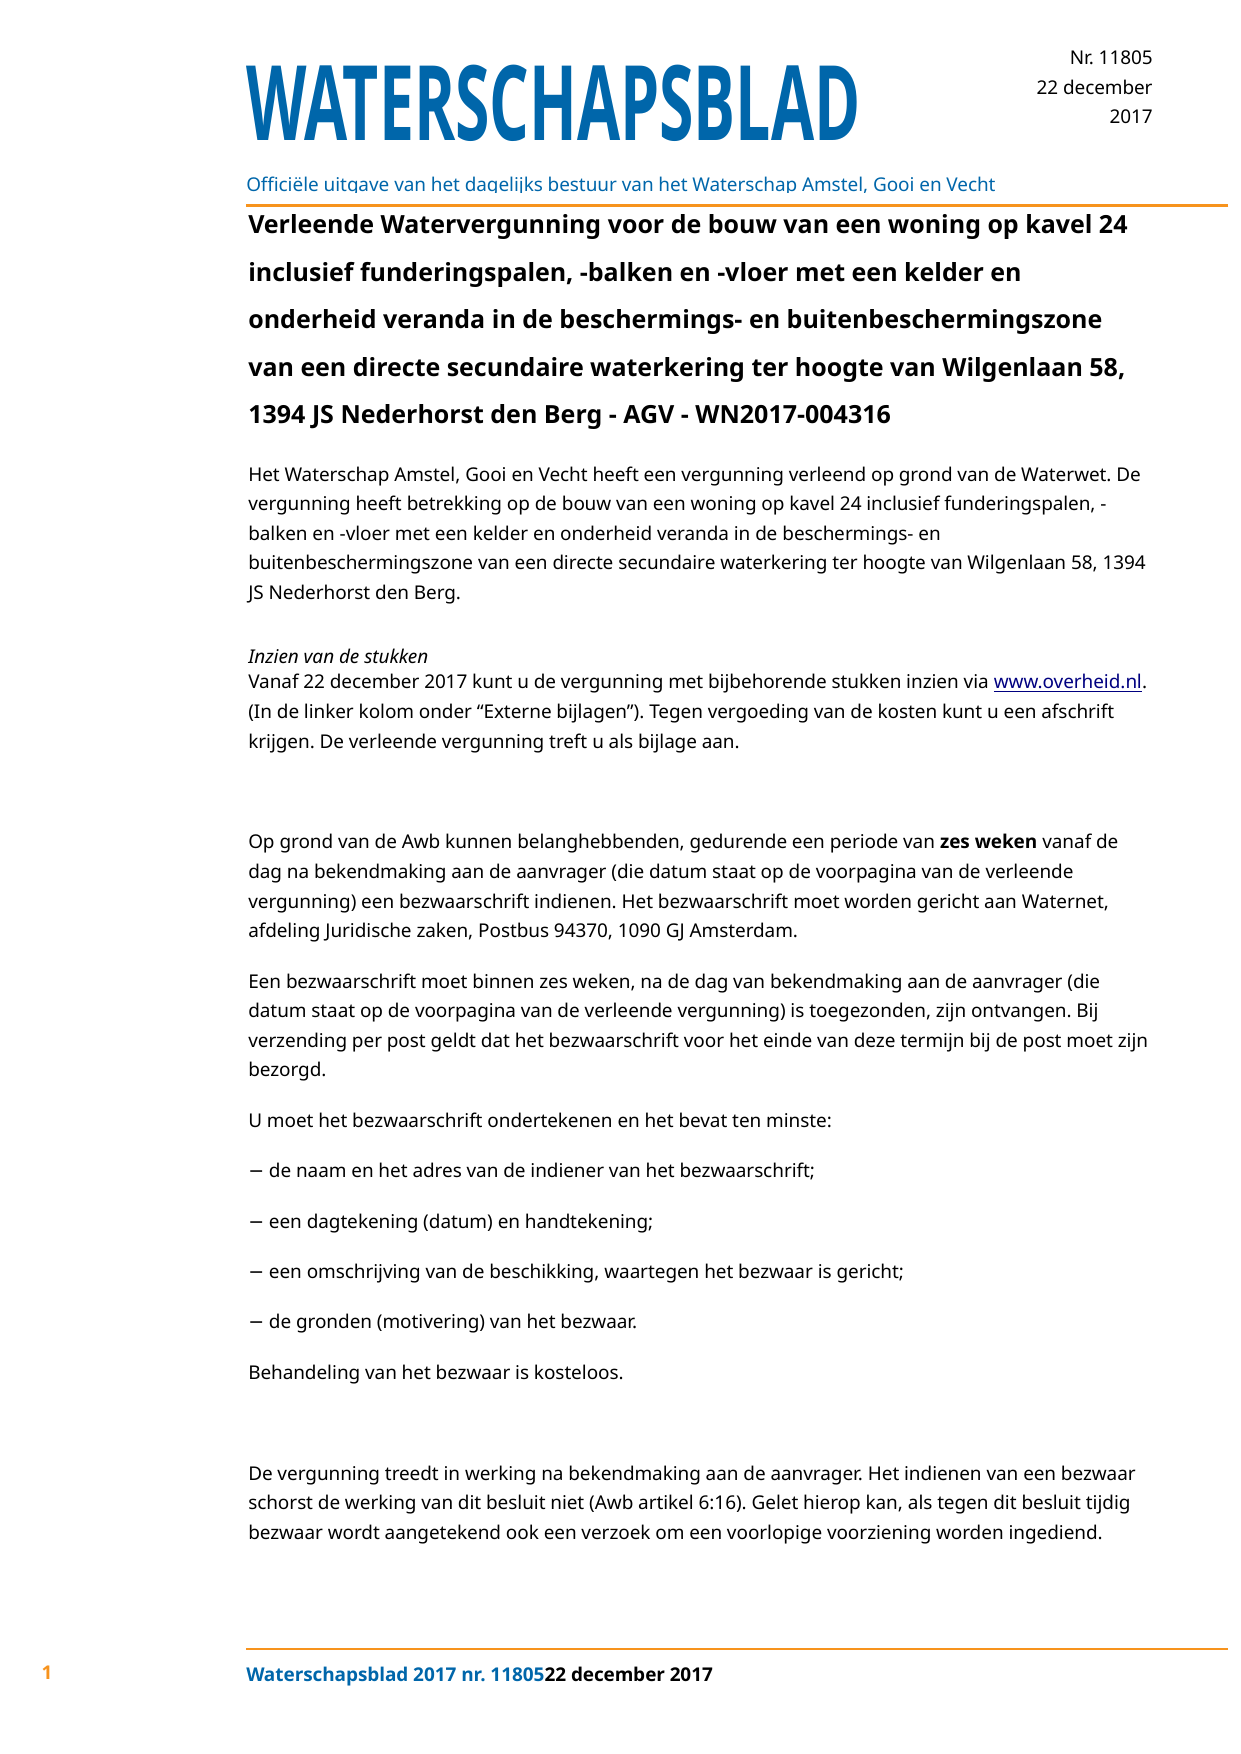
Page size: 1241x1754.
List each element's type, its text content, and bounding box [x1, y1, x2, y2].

text − een dagtekening (datum) en handtekening; [248, 1208, 1152, 1234]
text De vergunning treedt in werking na bekendmaking aan de aanvrager. Het indienen van een bezwaar schorst de werking van dit besluit niet (Awb artikel 6:16). Gelet hierop kan, als tegen dit besluit tijdig bezwaar wordt aangetekend ook een verzoek om een voorlopige voorziening worden ingediend. [248, 1460, 1152, 1545]
text − een omschrijving van de beschikking, waartegen het bezwaar is gericht; [248, 1258, 1152, 1284]
text Op grond van de Awb kunnen belanghebbenden, gedurende een periode van zes weken vanaf de dag na bekendmaking aan de aanvrager (die datum staat op de voorpagina van de verleende vergunning) een bezwaarschrift indienen. Het bezwaarschrift moet worden gericht aan Waternet, afdeling Juridische zaken, Postbus 94370, 1090 GJ Amsterdam. [248, 829, 1152, 943]
text Een bezwaarschrift moet binnen zes weken, na de dag van bekendmaking aan de aanvrager (die datum staat op de voorpagina van de verleende vergunning) is toegezonden, zijn ontvangen. Bij verzending per post geldt dat het bezwaarschrift voor het einde van deze termijn bij de post moet zijn bezorgd. [248, 968, 1152, 1082]
text Behandeling van het bezwaar is kosteloos. [248, 1359, 1152, 1385]
text − de naam en het adres van de indiener van het bezwaarschrift; [248, 1157, 1152, 1183]
text Verleende Watervergunning voor de bouw van een woning op kavel 24 inclusief funderingspalen, -balken en -vloer met een kelder en onderheid veranda in de beschermings- en buitenbeschermingszone van een directe secundaire waterkering ter hoogte van Wilgenlaan 58, 1394 JS Nederhorst den Berg - AGV - WN2017-004316 [248, 207, 1152, 431]
text U moet het bezwaarschrift ondertekenen en het bevat ten minste: [248, 1107, 1152, 1133]
text − de gronden (motivering) van het bezwaar. [248, 1309, 1152, 1334]
text Het Waterschap Amstel, Gooi en Vecht heeft een vergunning verleend op grond van de Waterwet. De vergunning heeft betrekking op de bouw van een woning op kavel 24 inclusief funderingspalen, -balken en -vloer met een kelder en onderheid veranda in de beschermings- en buitenbeschermingszone van een directe secundaire waterkering ter hoogte van Wilgenlaan 58, 1394 JS Nederhorst den Berg. [248, 461, 1152, 605]
picture [41, 47, 231, 172]
text Vanaf 22 december 2017 kunt u de vergunning met bijbehorende stukken inzien via www.overheid.nl. (In de linker kolom onder “Externe bijlagen”). Tegen vergoeding van de kosten kunt u een afschrift krijgen. De verleende vergunning treft u als bijlage aan. [248, 669, 1152, 754]
text Inzien van de stukken [248, 643, 1152, 669]
